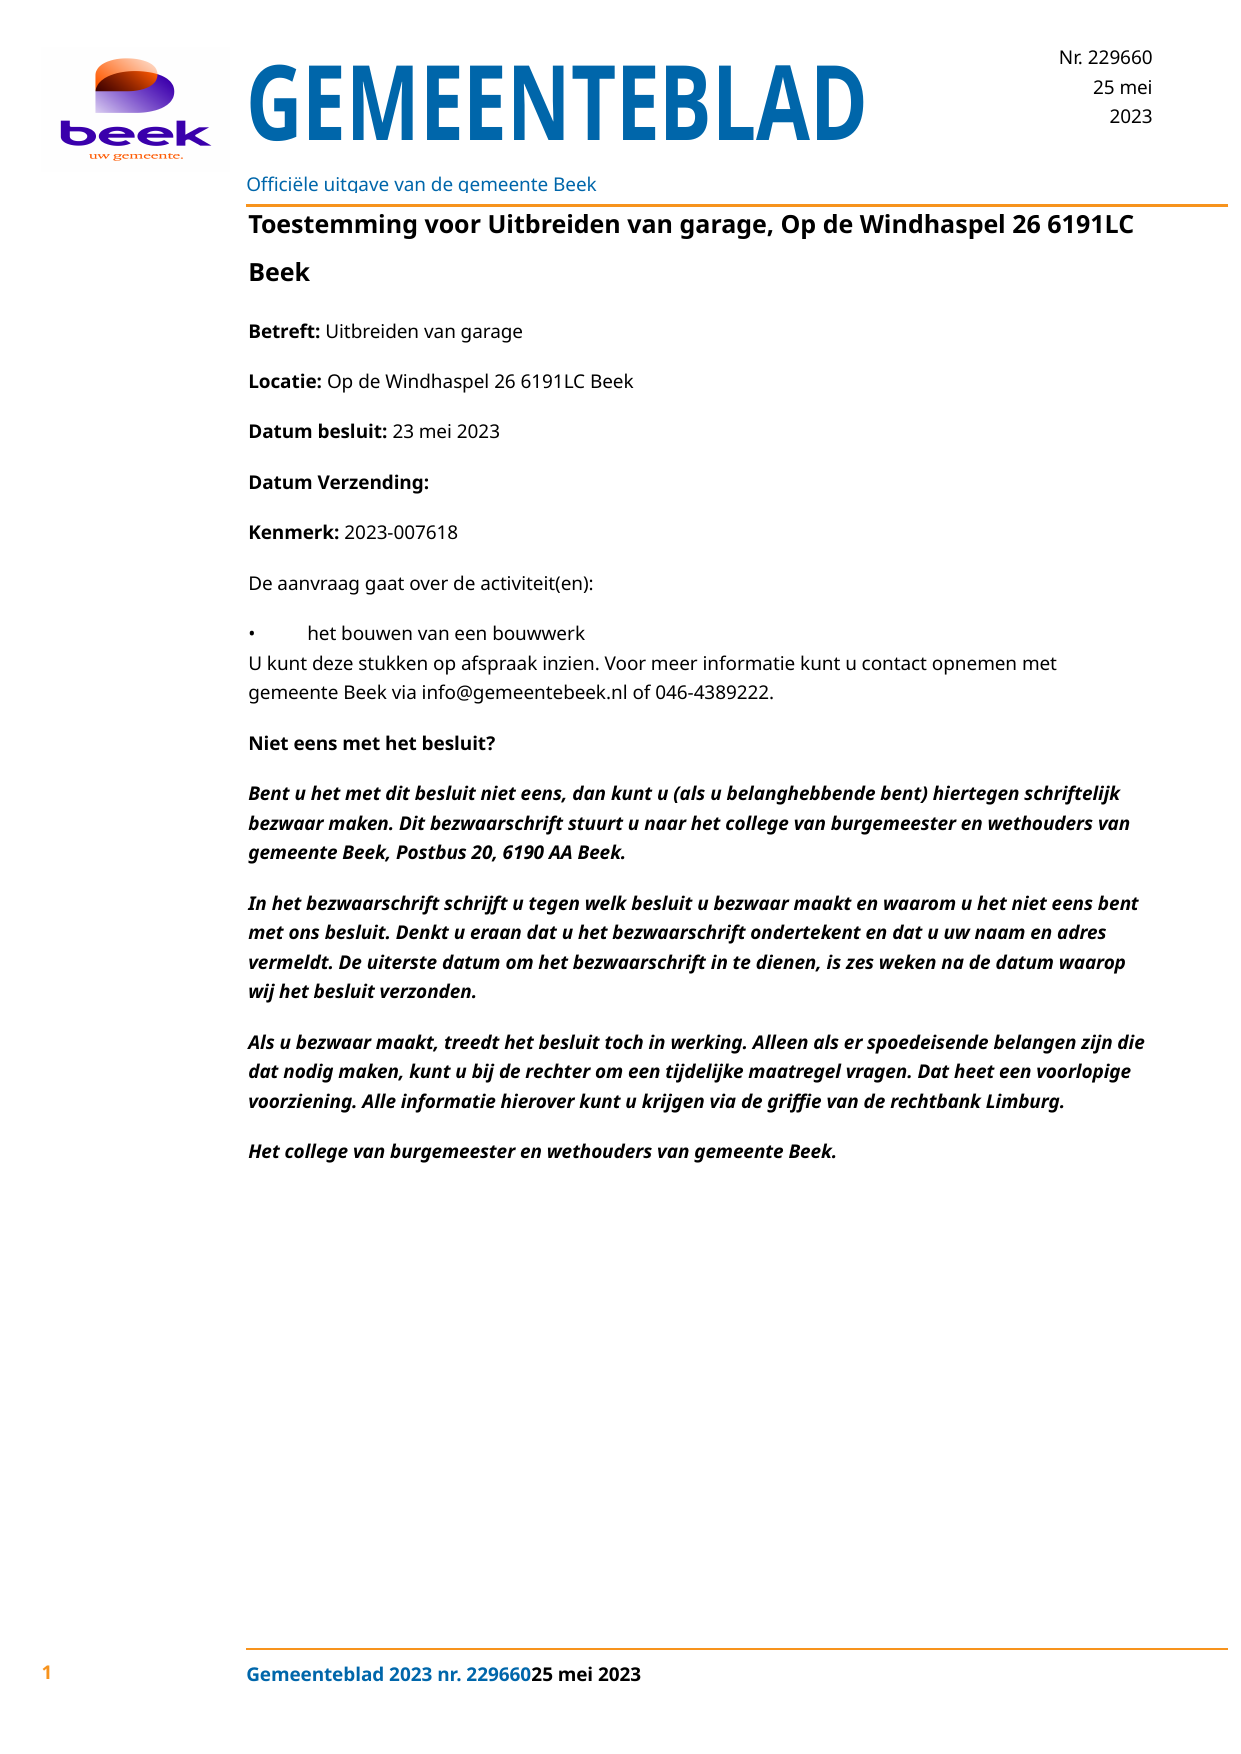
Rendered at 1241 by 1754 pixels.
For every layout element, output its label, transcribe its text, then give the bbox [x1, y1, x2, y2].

text Niet eens met het besluit? [248, 730, 1152, 756]
text Datum besluit: 23 mei 2023 [248, 419, 1152, 444]
text Locatie: Op de Windhaspel 26 6191LC Beek [248, 368, 1152, 394]
text Als u bezwaar maakt, treedt het besluit toch in werking. Alleen als er spoedeisende belangen zijn die dat nodig maken, kunt u bij de rechter om een tijdelijke maatregel vragen. Dat heet een voorlopige voorziening. Alle informatie hierover kunt u krijgen via de griffie van de rechtbank Limburg. [248, 1029, 1152, 1114]
text Datum Verzending: [248, 469, 1152, 495]
text Bent u het met dit besluit niet eens, dan kunt u (als u belanghebbende bent) hiertegen schriftelijk bezwaar maken. Dit bezwaarschrift stuurt u naar het college van burgemeester en wethouders van gemeente Beek, Postbus 20, 6190 AA Beek. [248, 780, 1152, 865]
list het bouwen van een bouwwerk [248, 620, 1152, 646]
text Kenmerk: 2023-007618 [248, 519, 1152, 545]
text Toestemming voor Uitbreiden van garage, Op de Windhaspel 26 6191LC Beek [248, 207, 1152, 288]
picture [41, 47, 231, 172]
text In het bezwaarschrift schrijft u tegen welk besluit u bezwaar maakt en waarom u het niet eens bent met ons besluit. Denkt u eraan dat u het bezwaarschrift ondertekent en dat u uw naam en adres vermeldt. De uiterste datum om het bezwaarschrift in te dienen, is zes weken na de datum waarop wij het besluit verzonden. [248, 890, 1152, 1004]
text Het college van burgemeester en wethouders van gemeente Beek. [248, 1139, 1152, 1164]
text U kunt deze stukken op afspraak inzien. Voor meer informatie kunt u contact opnemen met gemeente Beek via info@gemeentebeek.nl of 046-4389222. [248, 650, 1152, 705]
text De aanvraag gaat over de activiteit(en): [248, 570, 1152, 596]
text Betreft: Uitbreiden van garage [248, 318, 1152, 344]
